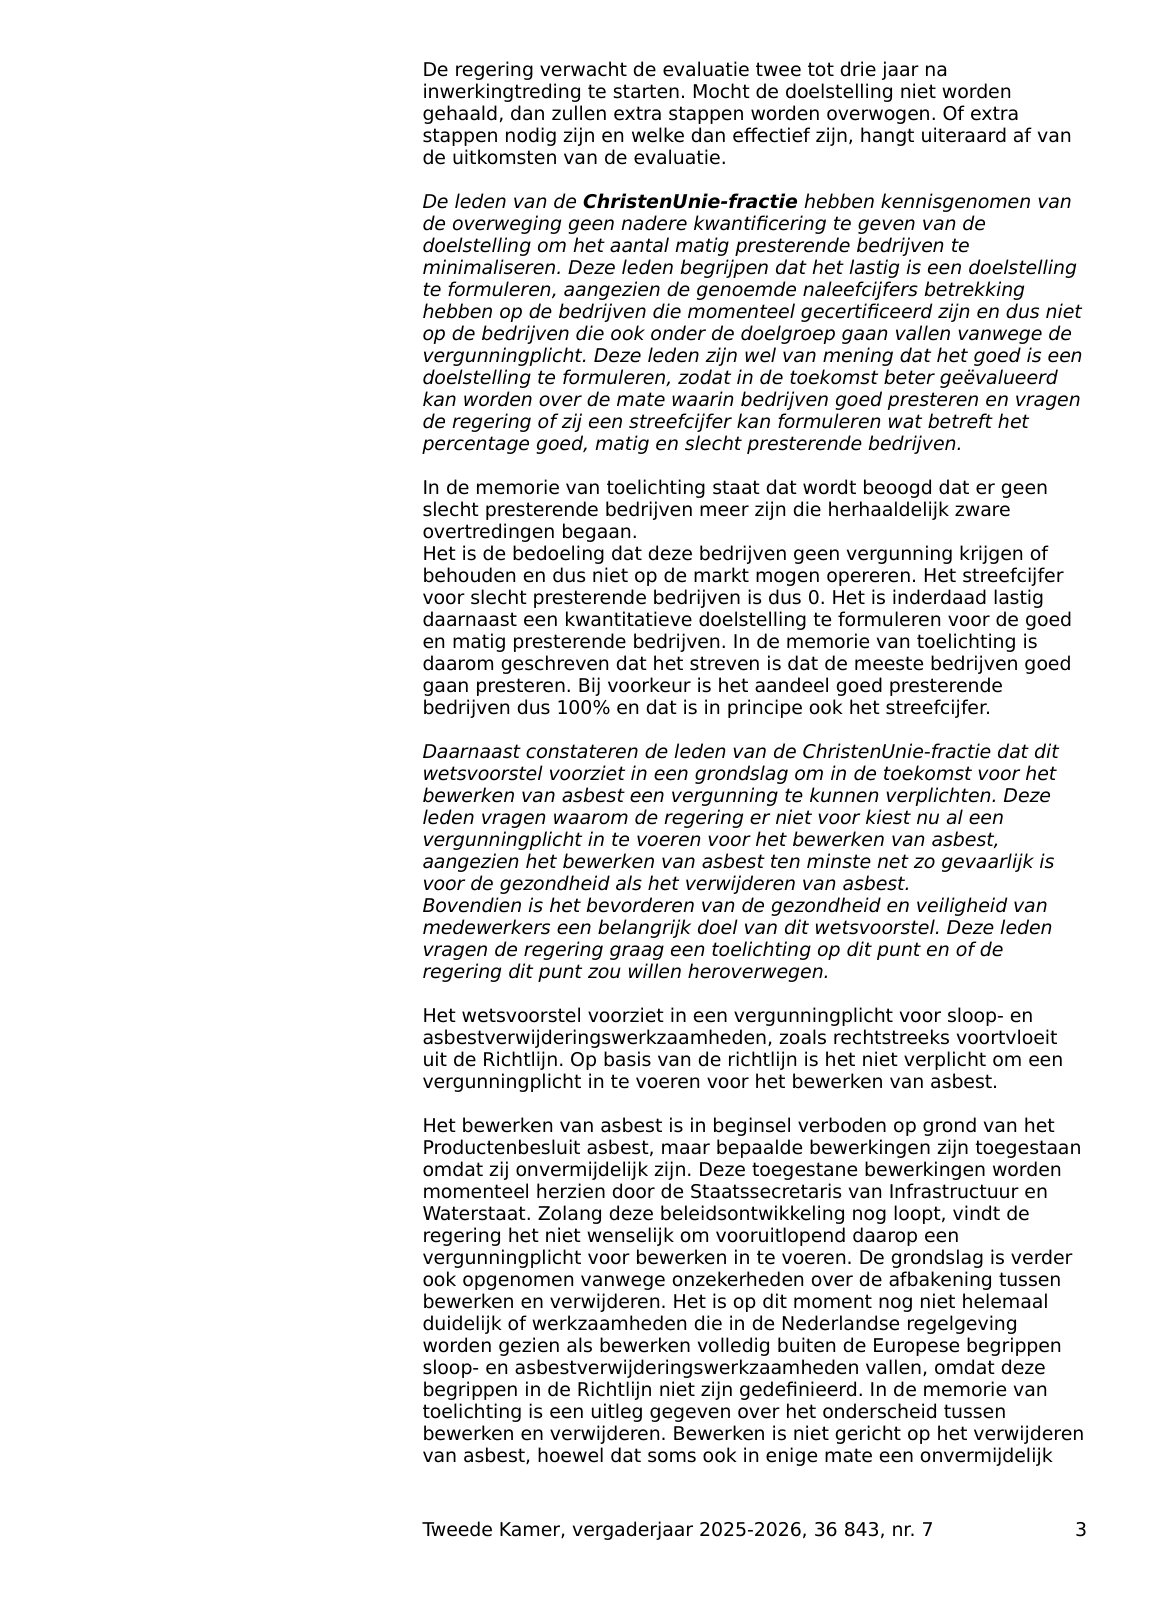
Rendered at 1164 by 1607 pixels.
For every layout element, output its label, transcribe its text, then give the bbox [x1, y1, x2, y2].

text Bovendien is het bevorderen van de gezondheid en veiligheid van medewerkers een belangrijk doel van dit wetsvoorstel. Deze leden vragen de regering graag een toelichting op dit punt en of de regering dit punt zou willen heroverwegen. [422, 895, 1087, 983]
text De regering verwacht de evaluatie twee tot drie jaar na inwerkingtreding te starten. Mocht de doelstelling niet worden gehaald, dan zullen extra stappen worden overwogen. Of extra stappen nodig zijn en welke dan effectief zijn, hangt uiteraard af van de uitkomsten van de evaluatie. [422, 59, 1087, 169]
text De leden van de ChristenUnie-fractie hebben kennisgenomen van de overweging geen nadere kwantificering te geven van de doelstelling om het aantal matig presterende bedrijven te minimaliseren. Deze leden begrijpen dat het lastig is een doelstelling te formuleren, aangezien de genoemde naleefcijfers betrekking hebben op de bedrijven die momenteel gecertificeerd zijn en dus niet op de bedrijven die ook onder de doelgroep gaan vallen vanwege de vergunningplicht. Deze leden zijn wel van mening dat het goed is een doelstelling te formuleren, zodat in de toekomst beter geëvalueerd kan worden over de mate waarin bedrijven goed presteren en vragen de regering of zij een streefcijfer kan formuleren wat betreft het percentage goed, matig en slecht presterende bedrijven. [422, 191, 1087, 455]
text Daarnaast constateren de leden van de ChristenUnie-fractie dat dit wetsvoorstel voorziet in een grondslag om in de toekomst voor het bewerken van asbest een vergunning te kunnen verplichten. Deze leden vragen waarom de regering er niet voor kiest nu al een vergunningplicht in te voeren voor het bewerken van asbest, aangezien het bewerken van asbest ten minste net zo gevaarlijk is voor de gezondheid als het verwijderen van asbest. [422, 741, 1087, 895]
text Het wetsvoorstel voorziet in een vergunningplicht voor sloop- en asbestverwijderingswerkzaamheden, zoals rechtstreeks voortvloeit uit de Richtlijn. Op basis van de richtlijn is het niet verplicht om een vergunningplicht in te voeren voor het bewerken van asbest. [422, 1005, 1087, 1093]
text Het bewerken van asbest is in beginsel verboden op grond van het Productenbesluit asbest, maar bepaalde bewerkingen zijn toegestaan omdat zij onvermijdelijk zijn. Deze toegestane bewerkingen worden momenteel herzien door de Staatssecretaris van Infrastructuur en Waterstaat. Zolang deze beleidsontwikkeling nog loopt, vindt de regering het niet wenselijk om vooruitlopend daarop een vergunningplicht voor bewerken in te voeren. De grondslag is verder ook opgenomen vanwege onzekerheden over de afbakening tussen bewerken en verwijderen. Het is op dit moment nog niet helemaal duidelijk of werkzaamheden die in de Nederlandse regelgeving worden gezien als bewerken volledig buiten de Europese begrippen sloop- en asbestverwijderingswerkzaamheden vallen, omdat deze begrippen in de Richtlijn niet zijn gedefinieerd. In de memorie van toelichting is een uitleg gegeven over het onderscheid tussen bewerken en verwijderen. Bewerken is niet gericht op het verwijderen van asbest, hoewel dat soms ook in enige mate een onvermijdelijk [422, 1115, 1087, 1467]
text In de memorie van toelichting staat dat wordt beoogd dat er geen slecht presterende bedrijven meer zijn die herhaaldelijk zware overtredingen begaan. [422, 477, 1087, 543]
text Het is de bedoeling dat deze bedrijven geen vergunning krijgen of behouden en dus niet op de markt mogen opereren. Het streefcijfer voor slecht presterende bedrijven is dus 0. Het is inderdaad lastig daarnaast een kwantitatieve doelstelling te formuleren voor de goed en matig presterende bedrijven. In de memorie van toelichting is daarom geschreven dat het streven is dat de meeste bedrijven goed gaan presteren. Bij voorkeur is het aandeel goed presterende bedrijven dus 100% en dat is in principe ook het streefcijfer. [422, 543, 1087, 719]
